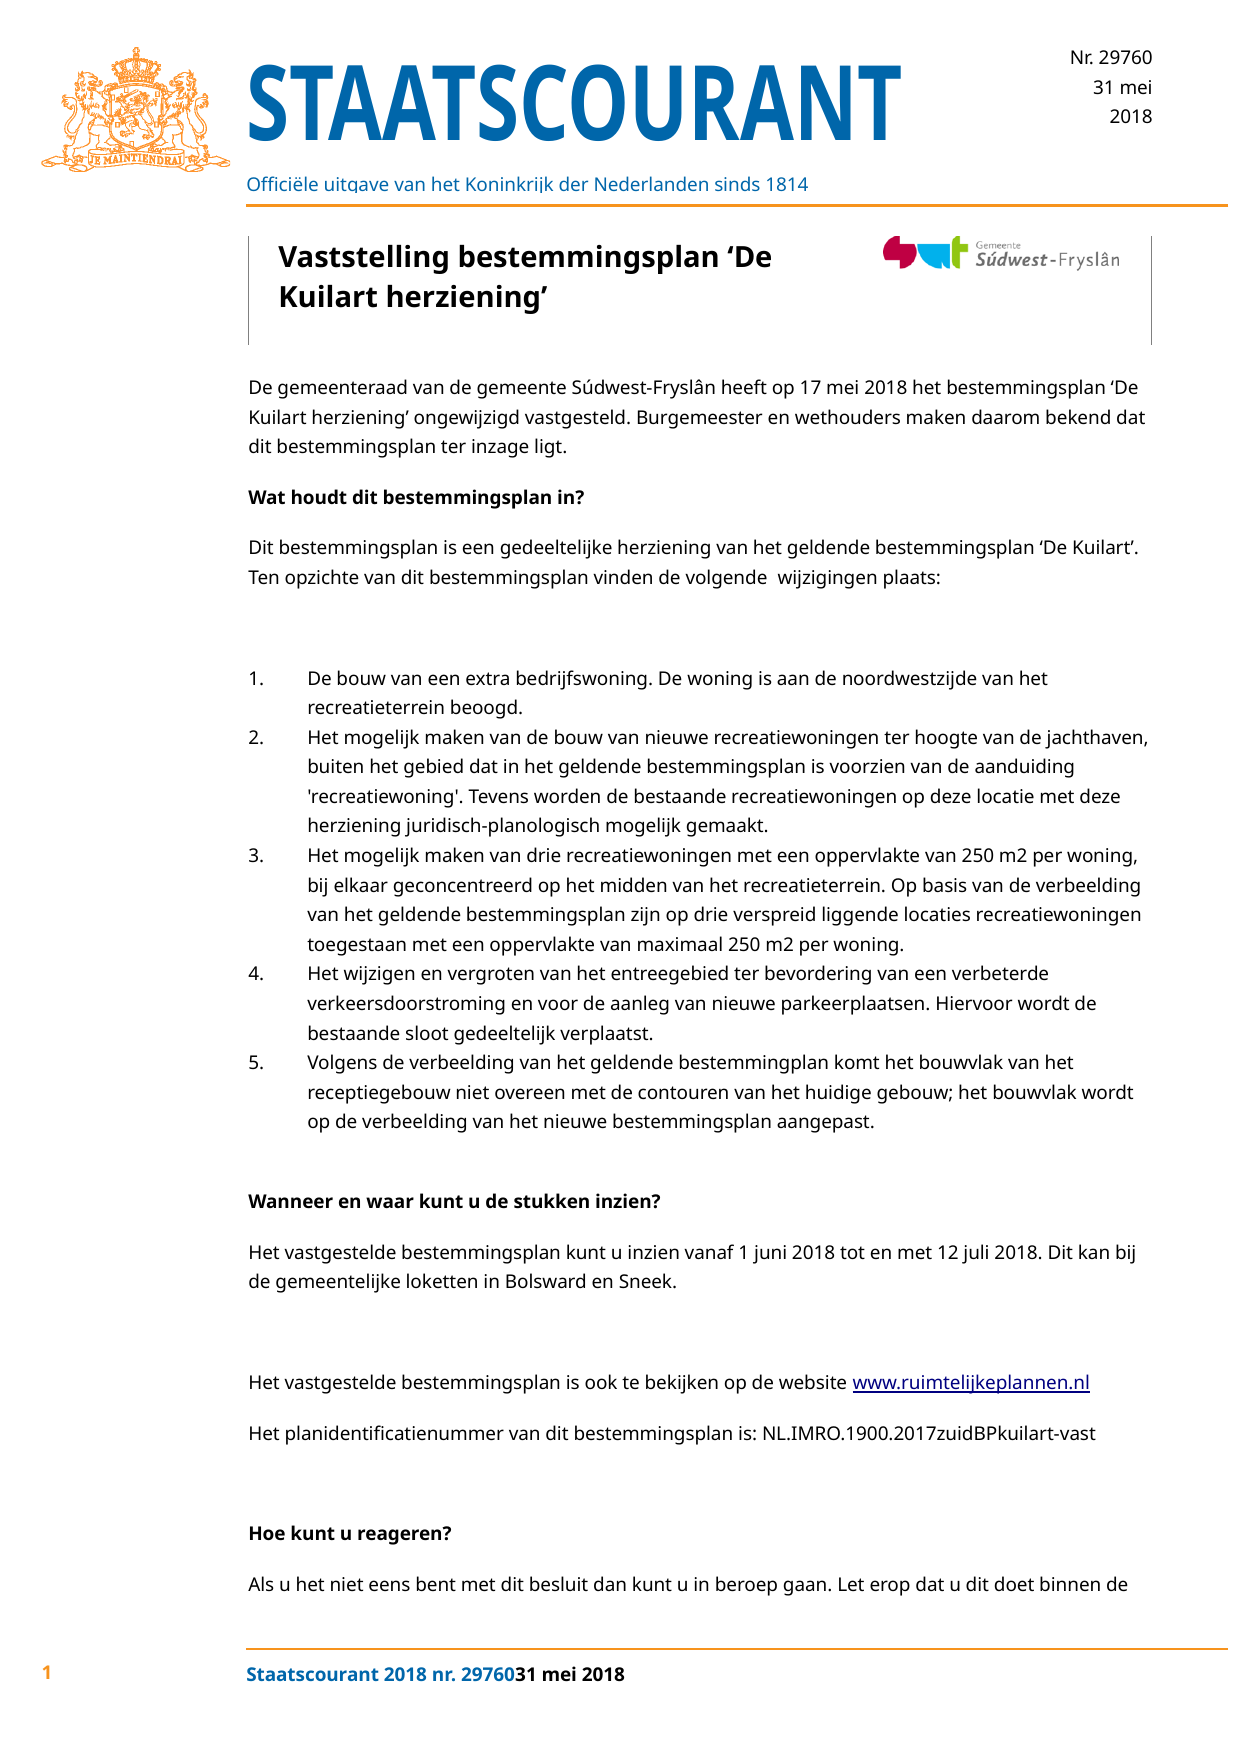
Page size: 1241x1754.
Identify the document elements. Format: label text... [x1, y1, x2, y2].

text Wat houdt dit bestemmingsplan in? [248, 484, 1152, 509]
list Het wijzigen en vergroten van het entreegebied ter bevordering van een verbeterde verkeersdoorstroming en voor de aanleg van nieuwe parkeerplaatsen. Hiervoor wordt de bestaande sloot gedeeltelijk verplaatst. [248, 961, 1152, 1045]
text De gemeenteraad van de gemeente Súdwest-Fryslân heeft op 17 mei 2018 het bestemmingsplan ‘De Kuilart herziening’ ongewijzigd vastgesteld. Burgemeester en wethouders maken daarom bekend dat dit bestemmingsplan ter inzage ligt. [248, 374, 1152, 459]
picture [882, 236, 1119, 272]
table_header [850, 236, 1151, 345]
picture [41, 47, 231, 172]
list Het mogelijk maken van de bouw van nieuwe recreatiewoningen ter hoogte van de jachthaven, buiten het gebied dat in het geldende bestemmingsplan is voorzien van de aanduiding 'recreatiewoning'. Tevens worden de bestaande recreatiewoningen op deze locatie met deze herziening juridisch-planologisch mogelijk gemaakt. [248, 724, 1152, 838]
text Het vastgestelde bestemmingsplan kunt u inzien vanaf 1 juni 2018 tot en met 12 juli 2018. Dit kan bij de gemeentelijke loketten in Bolsward en Sneek. [248, 1239, 1152, 1294]
text Het planidentificatienummer van dit bestemmingsplan is: NL.IMRO.1900.2017zuidBPkuilart-vast [248, 1420, 1152, 1445]
text Wanneer en waar kunt u de stukken inzien? [248, 1188, 1152, 1214]
list Het mogelijk maken van drie recreatiewoningen met een oppervlakte van 250 m2 per woning, bij elkaar geconcentreerd op het midden van het recreatieterrein. Op basis van de verbeelding van het geldende bestemmingsplan zijn op drie verspreid liggende locaties recreatiewoningen toegestaan met een oppervlakte van maximaal 250 m2 per woning. [248, 842, 1152, 957]
list De bouw van een extra bedrijfswoning. De woning is aan de noordwestzijde van het recreatieterrein beoogd. [248, 665, 1152, 720]
text Het vastgestelde bestemmingsplan is ook te bekijken op de website www.ruimtelijkeplannen.nl [248, 1369, 1152, 1395]
text Hoe kunt u reageren? [248, 1521, 1152, 1546]
text Dit bestemmingsplan is een gedeeltelijke herziening van het geldende bestemmingsplan ‘De Kuilart’. Ten opzichte van dit bestemmingsplan vinden de volgende wijzigingen plaats: [248, 534, 1152, 589]
table_header Vaststelling bestemmingsplan ‘De Kuilart herziening’ [249, 236, 850, 345]
text Als u het niet eens bent met dit besluit dan kunt u in beroep gaan. Let erop dat u dit doet binnen de [248, 1571, 1152, 1597]
list Volgens de verbeelding van het geldende bestemmingplan komt het bouwvlak van het receptiegebouw niet overeen met de contouren van het huidige gebouw; het bouwvlak wordt op de verbeelding van het nieuwe bestemmingsplan aangepast. [248, 1049, 1152, 1134]
